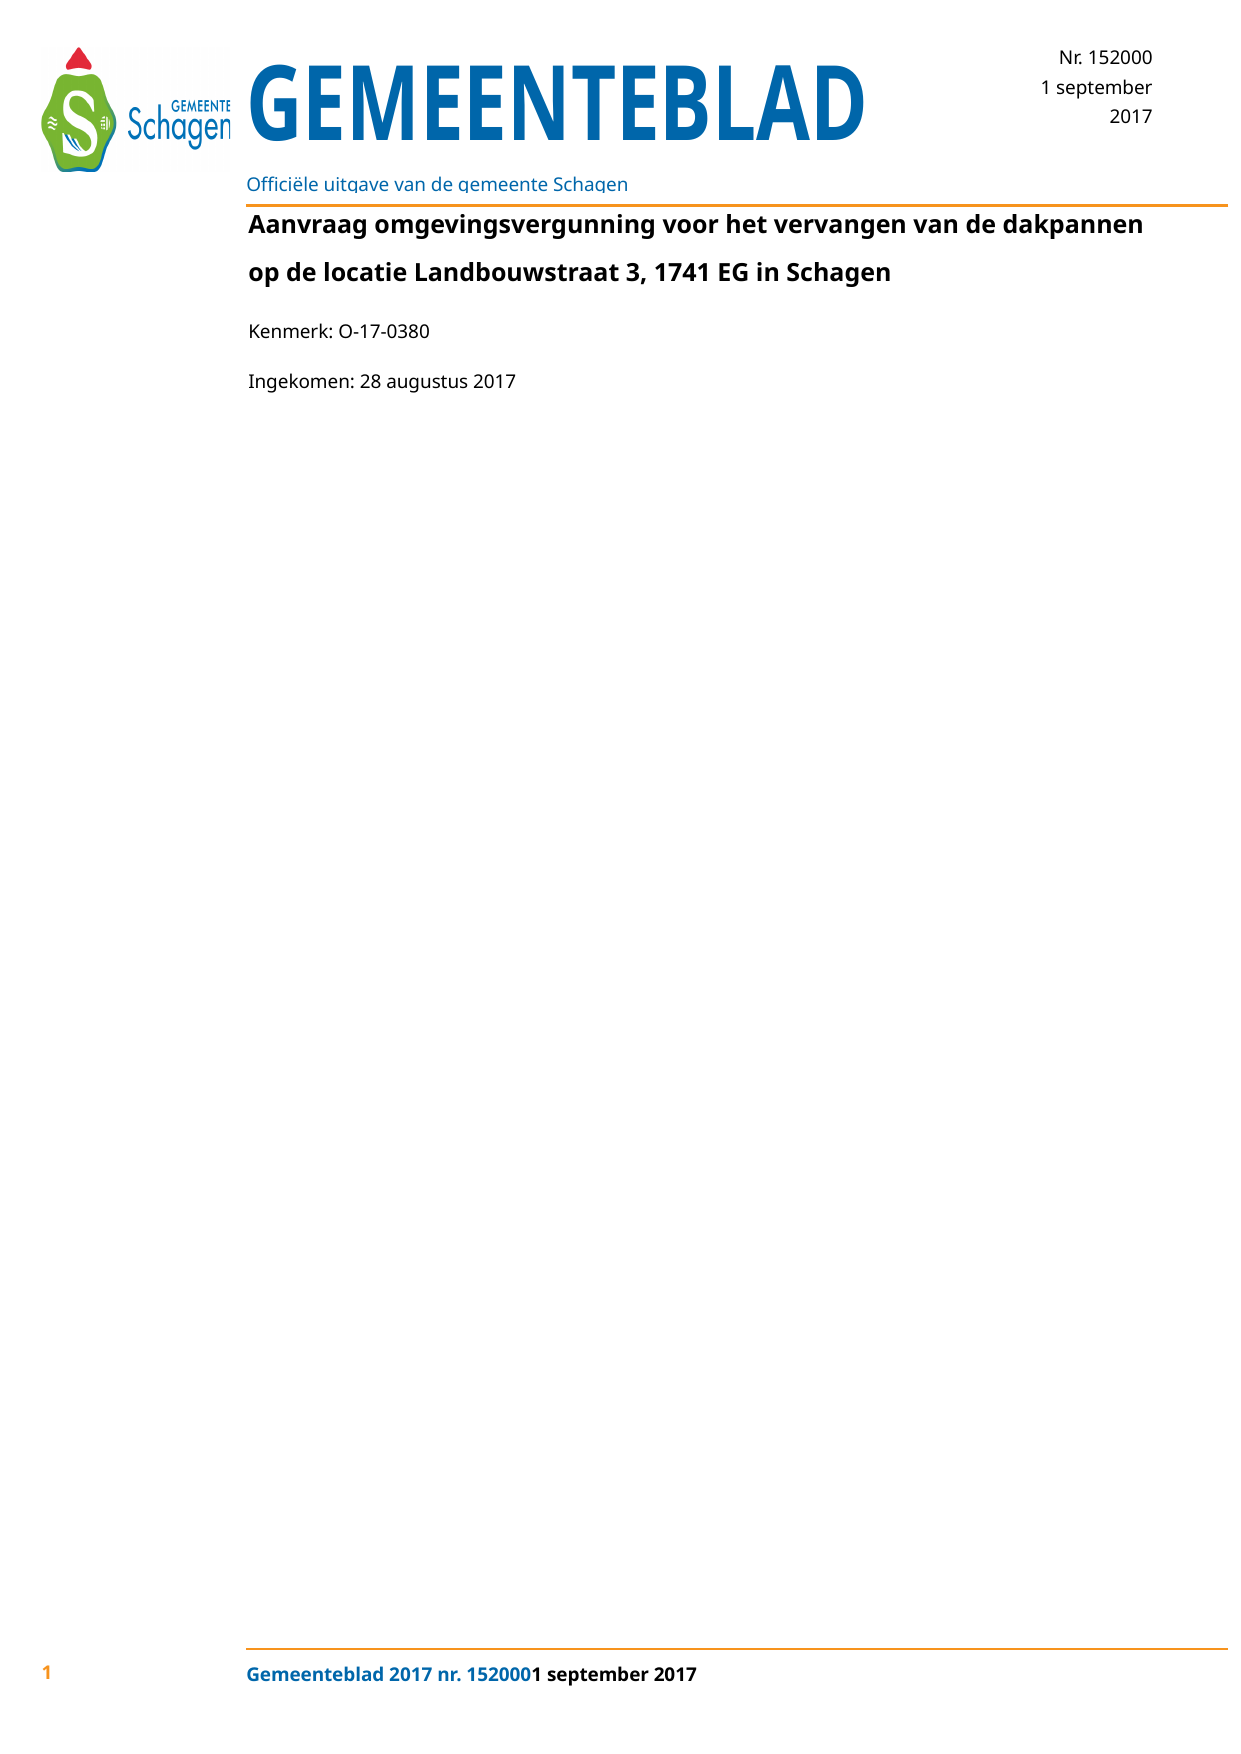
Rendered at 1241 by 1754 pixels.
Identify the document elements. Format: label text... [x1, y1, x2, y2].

picture [41, 47, 231, 172]
text Kenmerk: O-17-0380 [248, 318, 1152, 344]
text Aanvraag omgevingsvergunning voor het vervangen van de dakpannen op de locatie Landbouwstraat 3, 1741 EG in Schagen [248, 207, 1152, 288]
text Ingekomen: 28 augustus 2017 [248, 368, 1152, 394]
